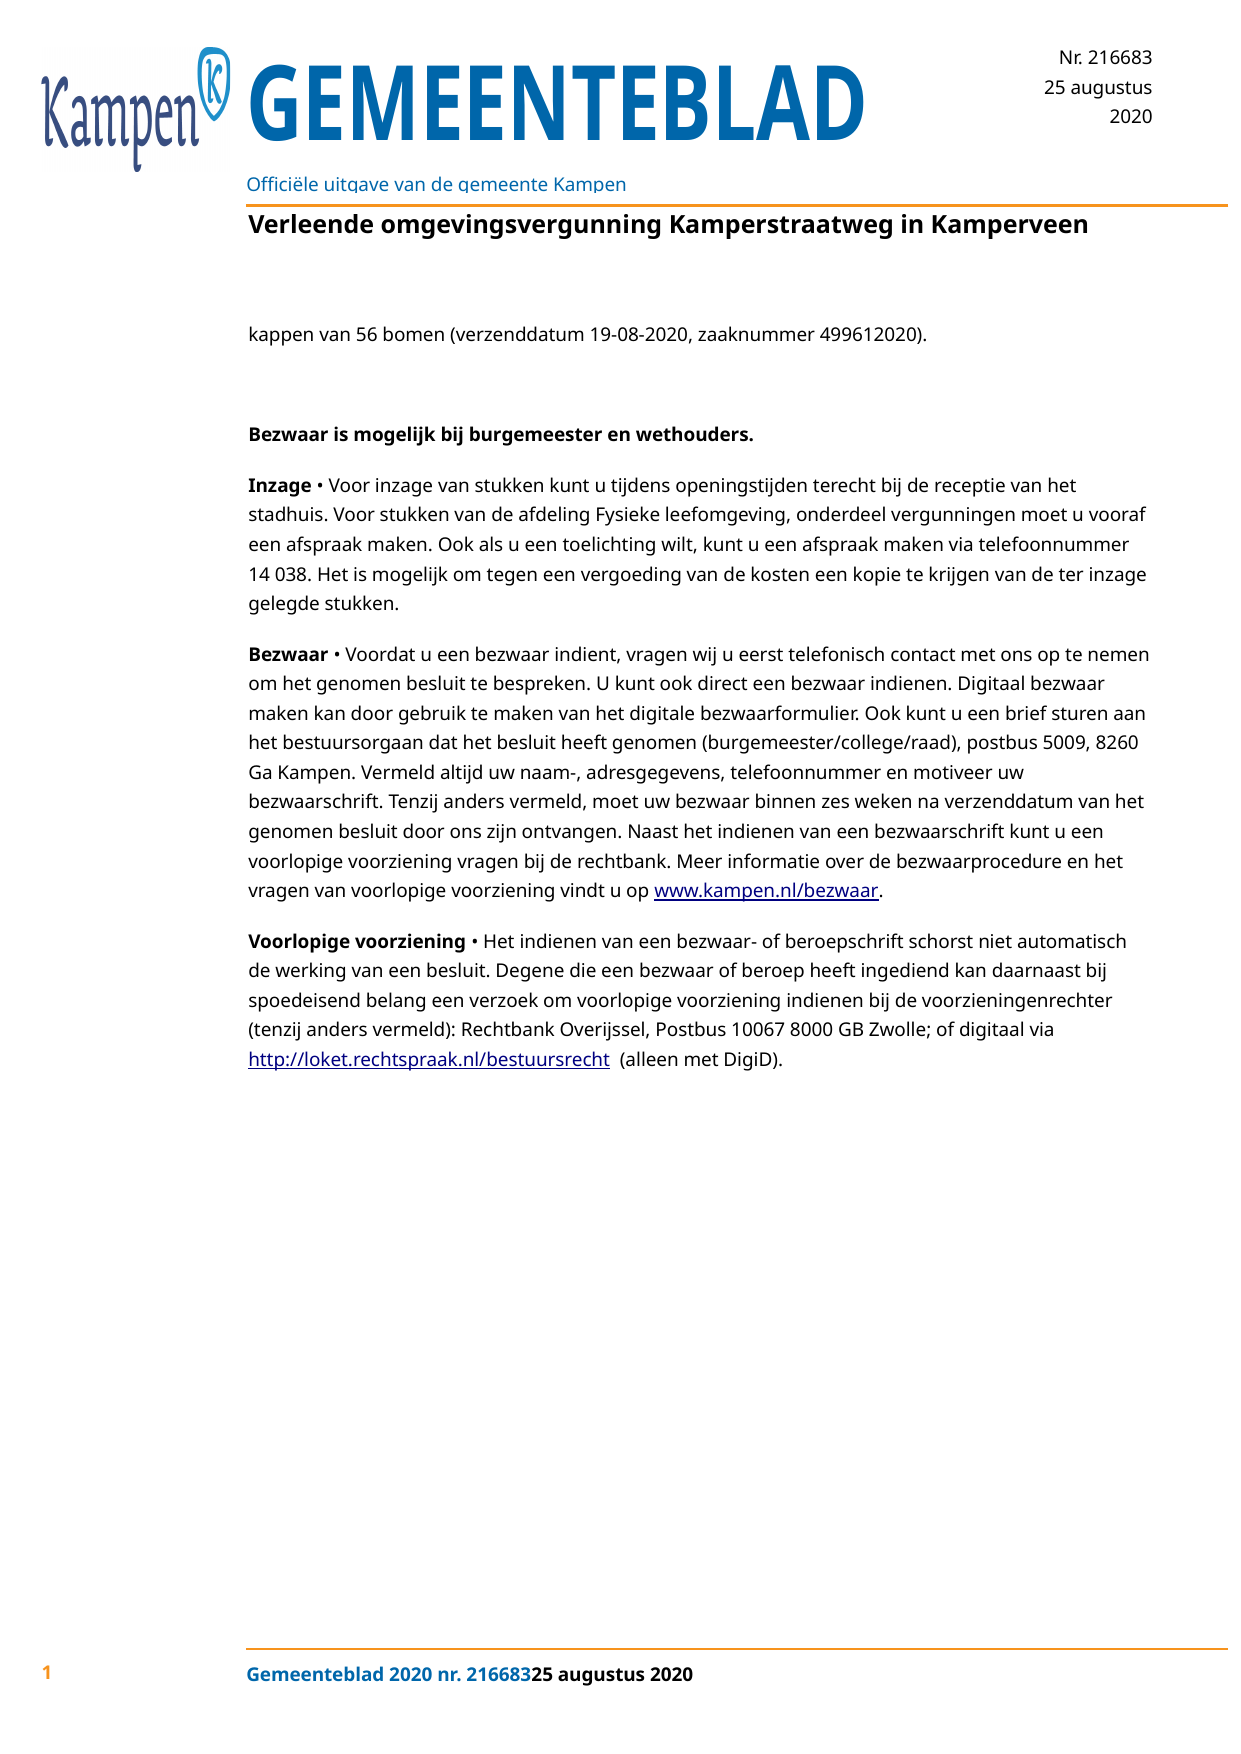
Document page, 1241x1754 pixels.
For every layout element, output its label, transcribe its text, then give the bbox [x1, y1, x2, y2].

picture [41, 47, 231, 172]
text Bezwaar is mogelijk bij burgemeester en wethouders. [248, 422, 1152, 447]
text Inzage • Voor inzage van stukken kunt u tijdens openingstijden terecht bij de receptie van het stadhuis. Voor stukken van de afdeling Fysieke leefomgeving, onderdeel vergunningen moet u vooraf een afspraak maken. Ook als u een toelichting wilt, kunt u een afspraak maken via telefoonnummer 14 038. Het is mogelijk om tegen een vergoeding van de kosten een kopie te krijgen van de ter inzage gelegde stukken. [248, 472, 1152, 616]
text kappen van 56 bomen (verzenddatum 19-08-2020, zaaknummer 499612020). [248, 321, 1152, 346]
text Bezwaar • Voordat u een bezwaar indient, vragen wij u eerst telefonisch contact met ons op te nemen om het genomen besluit te bespreken. U kunt ook direct een bezwaar indienen. Digitaal bezwaar maken kan door gebruik te maken van het digitale bezwaarformulier. Ook kunt u een brief sturen aan het bestuursorgaan dat het besluit heeft genomen (burgemeester/college/raad), postbus 5009, 8260 Ga Kampen. Vermeld altijd uw naam-, adresgegevens, telefoonnummer en motiveer uw bezwaarschrift. Tenzij anders vermeld, moet uw bezwaar binnen zes weken na verzenddatum van het genomen besluit door ons zijn ontvangen. Naast het indienen van een bezwaarschrift kunt u een voorlopige voorziening vragen bij de rechtbank. Meer informatie over de bezwaarprocedure en het vragen van voorlopige voorziening vindt u op www.kampen.nl/bezwaar. [248, 641, 1152, 903]
text Verleende omgevingsvergunning Kamperstraatweg in Kamperveen [248, 207, 1152, 241]
text Voorlopige voorziening • Het indienen van een bezwaar- of beroepschrift schorst niet automatisch de werking van een besluit. Degene die een bezwaar of beroep heeft ingediend kan daarnaast bij spoedeisend belang een verzoek om voorlopige voorziening indienen bij de voorzieningenrechter (tenzij anders vermeld): Rechtbank Overijssel, Postbus 10067 8000 GB Zwolle; of digitaal via http://loket.rechtspraak.nl/bestuursrecht (alleen met DigiD). [248, 928, 1152, 1072]
